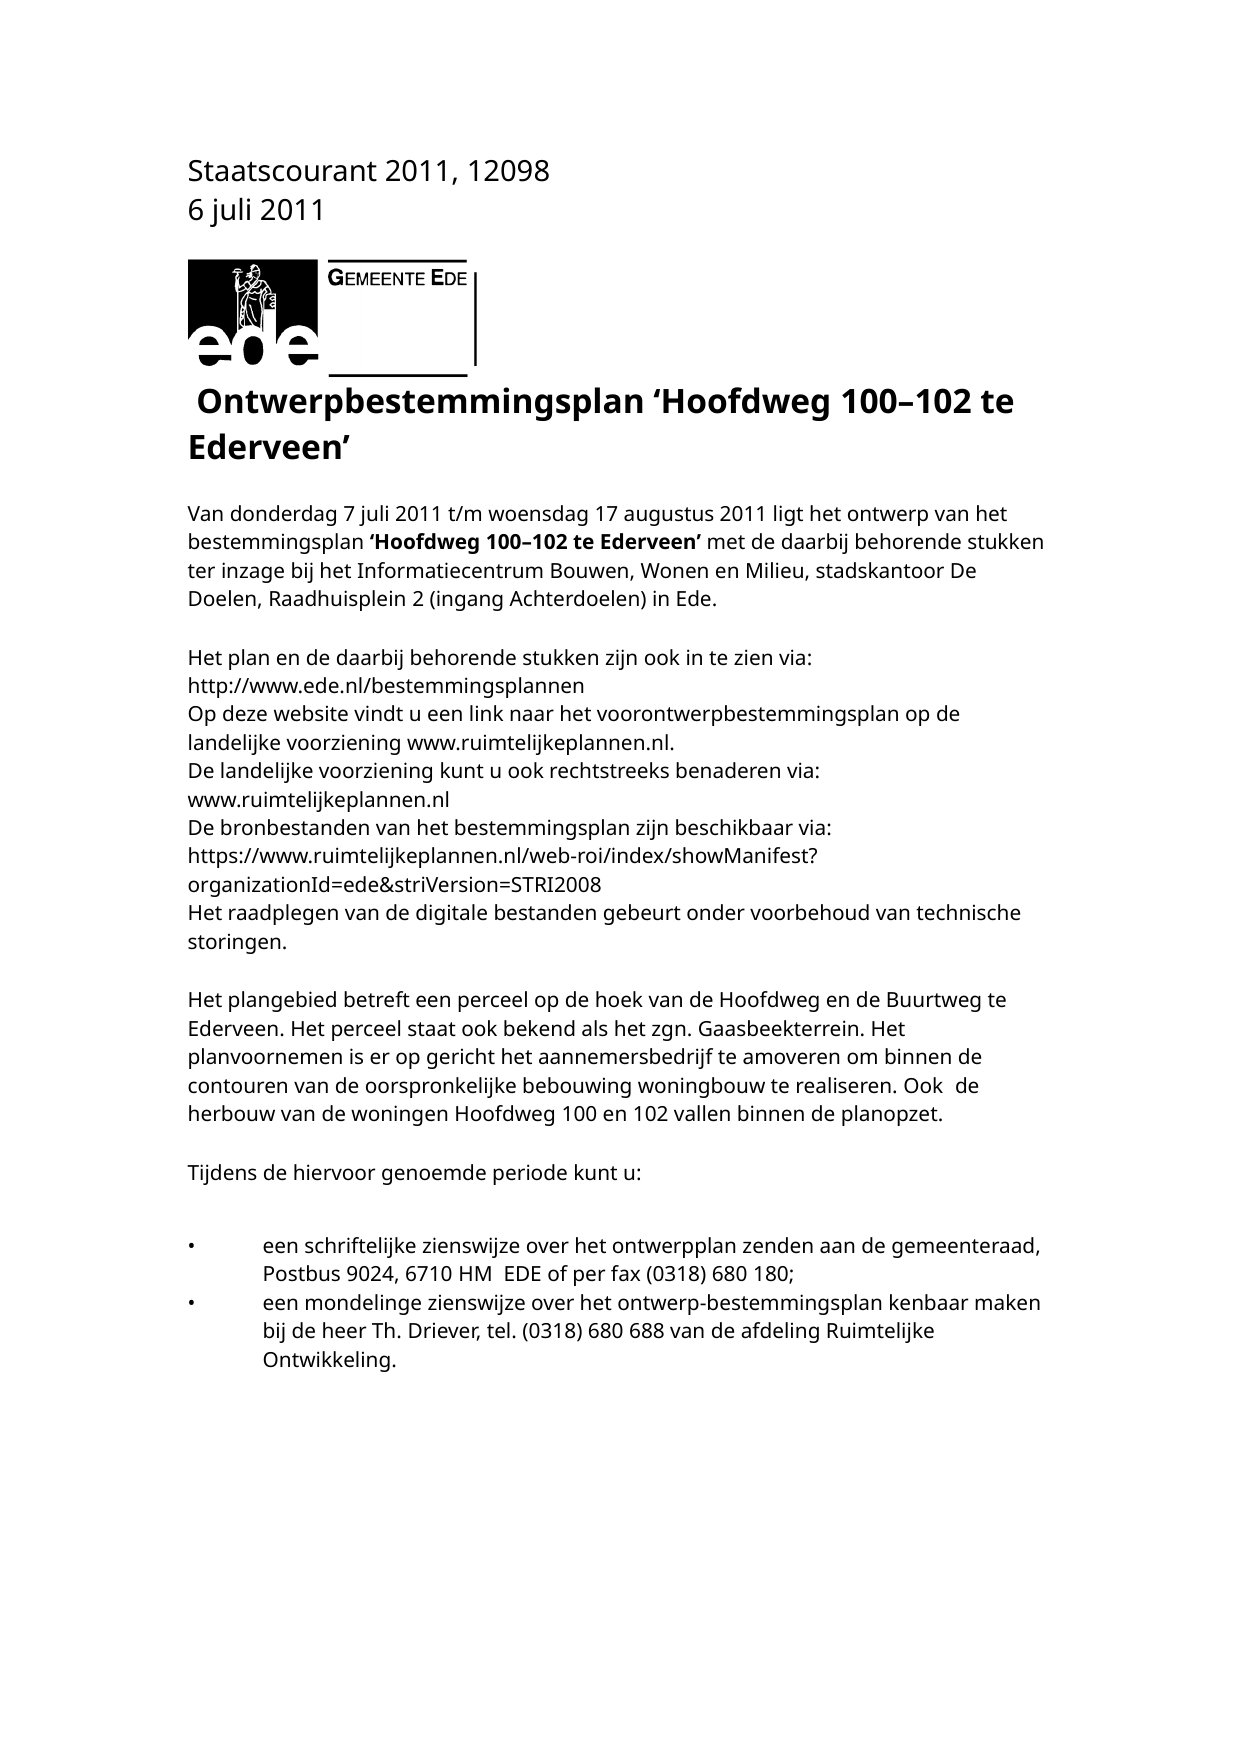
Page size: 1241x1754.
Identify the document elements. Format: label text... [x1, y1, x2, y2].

text De bronbestanden van het bestemmingsplan zijn beschikbaar via: https://www.ruimtelijkeplannen.nl/web-roi/index/showManifest?organizationId=ede&striVersion=STRI2008 [187, 813, 1053, 898]
text Van donderdag 7 juli 2011 t/m woensdag 17 augustus 2011 ligt het ontwerp van het bestemmingsplan ‘Hoofdweg 100–102 te Ederveen’ met de daarbij behorende stukken ter inzage bij het Informatiecentrum Bouwen, Wonen en Milieu, stadskantoor De Doelen, Raadhuisplein 2 (ingang Achterdoelen) in Ede. [187, 499, 1053, 613]
text 6 juli 2011 [187, 190, 1053, 229]
text Staatscourant 2011, 12098 [187, 150, 1053, 190]
text Het plan en de daarbij behorende stukken zijn ook in te zien via: [187, 643, 1053, 671]
text Het raadplegen van de digitale bestanden gebeurt onder voorbehoud van technische storingen. [187, 898, 1053, 955]
text Op deze website vindt u een link naar het voorontwerpbestemmingsplan op de landelijke voorziening www.ruimtelijkeplannen.nl. [187, 699, 1053, 756]
text Tijdens de hiervoor genoemde periode kunt u: [187, 1158, 1053, 1186]
text http://www.ede.nl/bestemmingsplannen [187, 671, 1053, 699]
text De landelijke voorziening kunt u ook rechtstreeks benaderen via: www.ruimtelijkeplannen.nl [187, 756, 1053, 813]
text Het plangebied betreft een perceel op de hoek van de Hoofdweg en de Buurtweg te Ederveen. Het perceel staat ook bekend als het zgn. Gaasbeekterrein. Het planvoornemen is er op gericht het aannemersbedrijf te amoveren om binnen de contouren van de oorspronkelijke bebouwing woningbouw te realiseren. Ook de herbouw van de woningen Hoofdweg 100 en 102 vallen binnen de planopzet. [187, 985, 1053, 1128]
list een schriftelijke zienswijze over het ontwerpplan zenden aan de gemeenteraad, Postbus 9024, 6710 HM EDE of per fax (0318) 680 180; [187, 1231, 1053, 1288]
picture [187, 258, 477, 378]
subtitle Ontwerpbestemmingsplan ‘Hoofdweg 100–102 te Ederveen’ [187, 271, 1053, 469]
list een mondelinge zienswijze over het ontwerp-bestemmingsplan kenbaar maken bij de heer Th. Driever, tel. (0318) 680 688 van de afdeling Ruimtelijke Ontwikkeling. [187, 1288, 1053, 1373]
